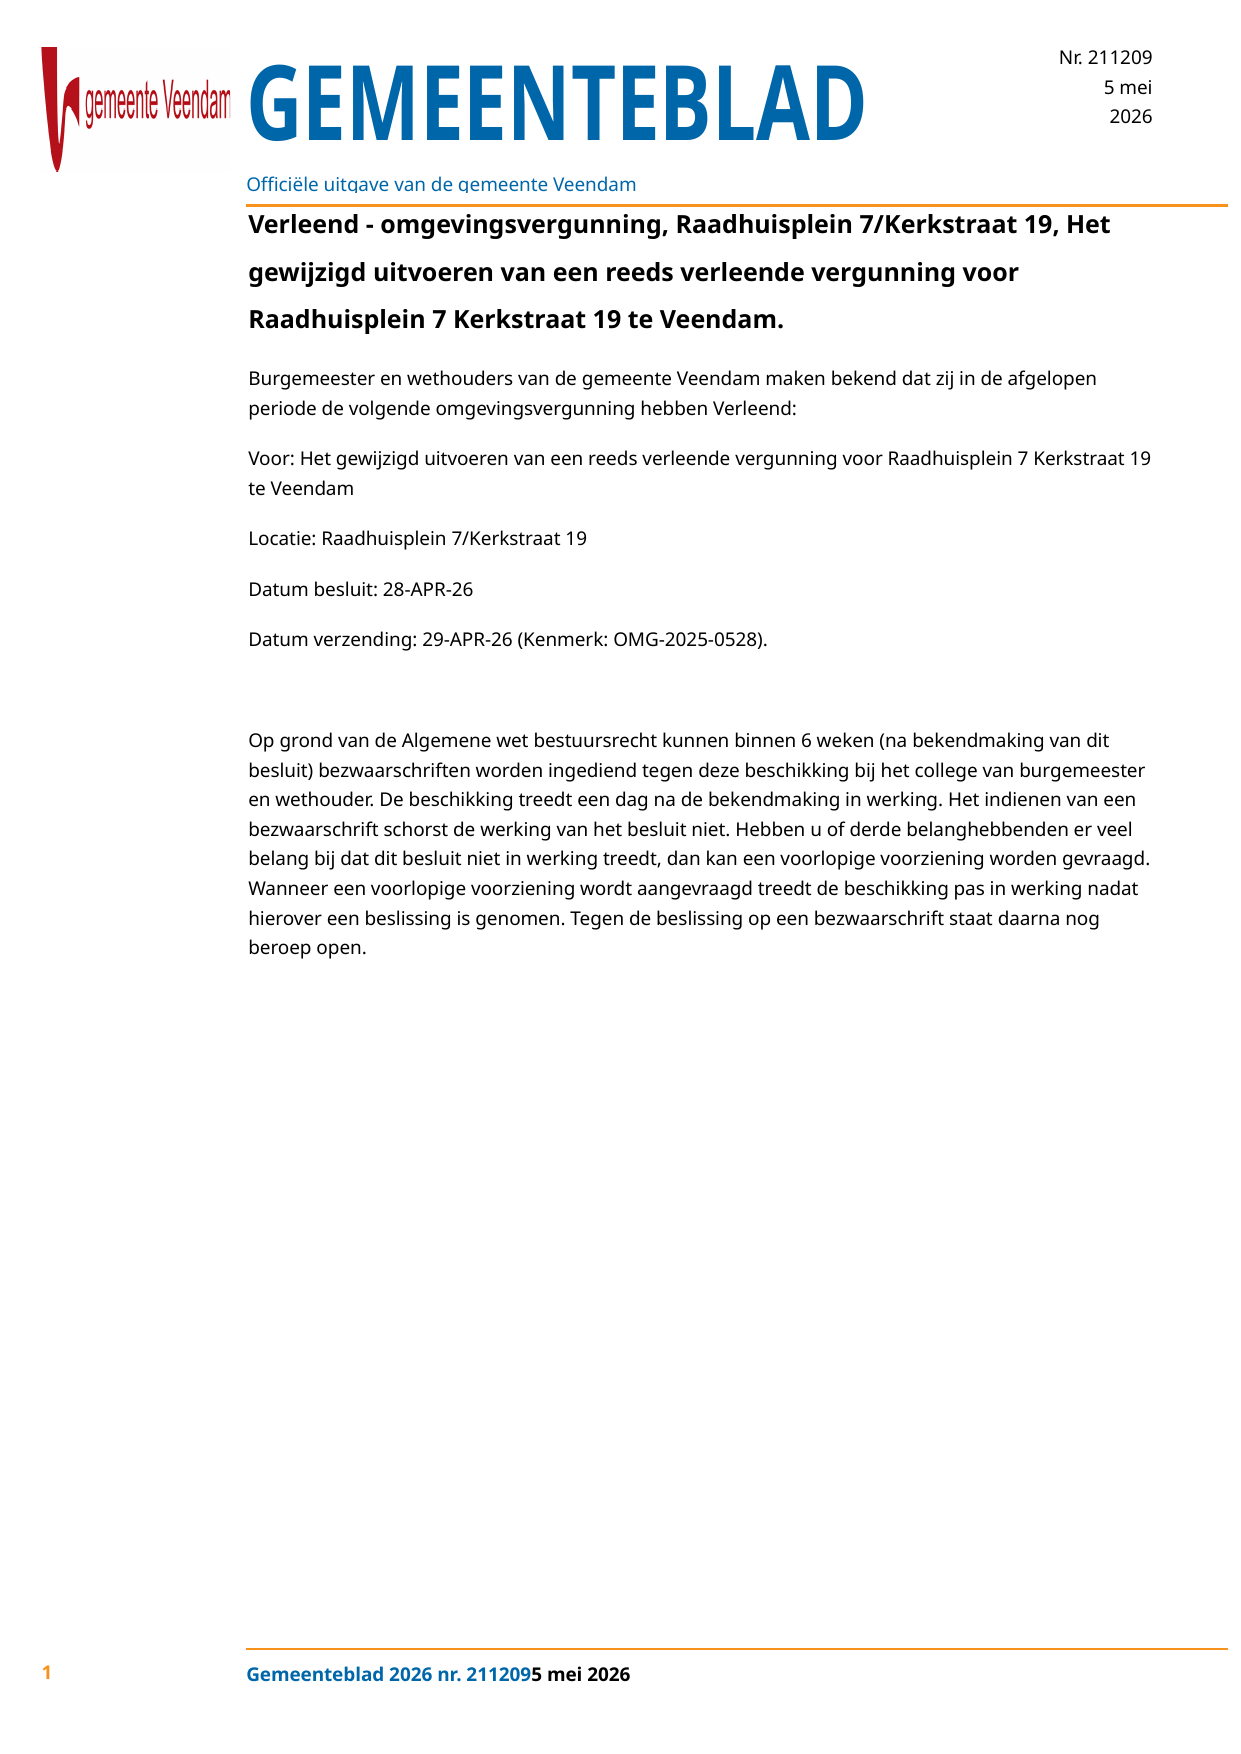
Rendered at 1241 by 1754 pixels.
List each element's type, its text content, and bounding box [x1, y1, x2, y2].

text Voor: Het gewijzigd uitvoeren van een reeds verleende vergunning voor Raadhuisplein 7 Kerkstraat 19 te Veendam [248, 446, 1152, 501]
text Datum besluit: 28-APR-26 [248, 576, 1152, 602]
text Datum verzending: 29-APR-26 (Kenmerk: OMG-2025-0528). [248, 626, 1152, 652]
text Verleend - omgevingsvergunning, Raadhuisplein 7/Kerkstraat 19, Het gewijzigd uitvoeren van een reeds verleende vergunning voor Raadhuisplein 7 Kerkstraat 19 te Veendam. [248, 207, 1152, 336]
text Burgemeester en wethouders van de gemeente Veendam maken bekend dat zij in de afgelopen periode de volgende omgevingsvergunning hebben Verleend: [248, 366, 1152, 421]
text Locatie: Raadhuisplein 7/Kerkstraat 19 [248, 526, 1152, 551]
picture [41, 47, 231, 172]
text Op grond van de Algemene wet bestuursrecht kunnen binnen 6 weken (na bekendmaking van dit besluit) bezwaarschriften worden ingediend tegen deze beschikking bij het college van burgemeester en wethouder. De beschikking treedt een dag na de bekendmaking in werking. Het indienen van een bezwaarschrift schorst de werking van het besluit niet. Hebben u of derde belanghebbenden er veel belang bij dat dit besluit niet in werking treedt, dan kan een voorlopige voorziening worden gevraagd. Wanneer een voorlopige voorziening wordt aangevraagd treedt de beschikking pas in werking nadat hierover een beslissing is genomen. Tegen de beslissing op een bezwaarschrift staat daarna nog beroep open. [248, 727, 1152, 960]
